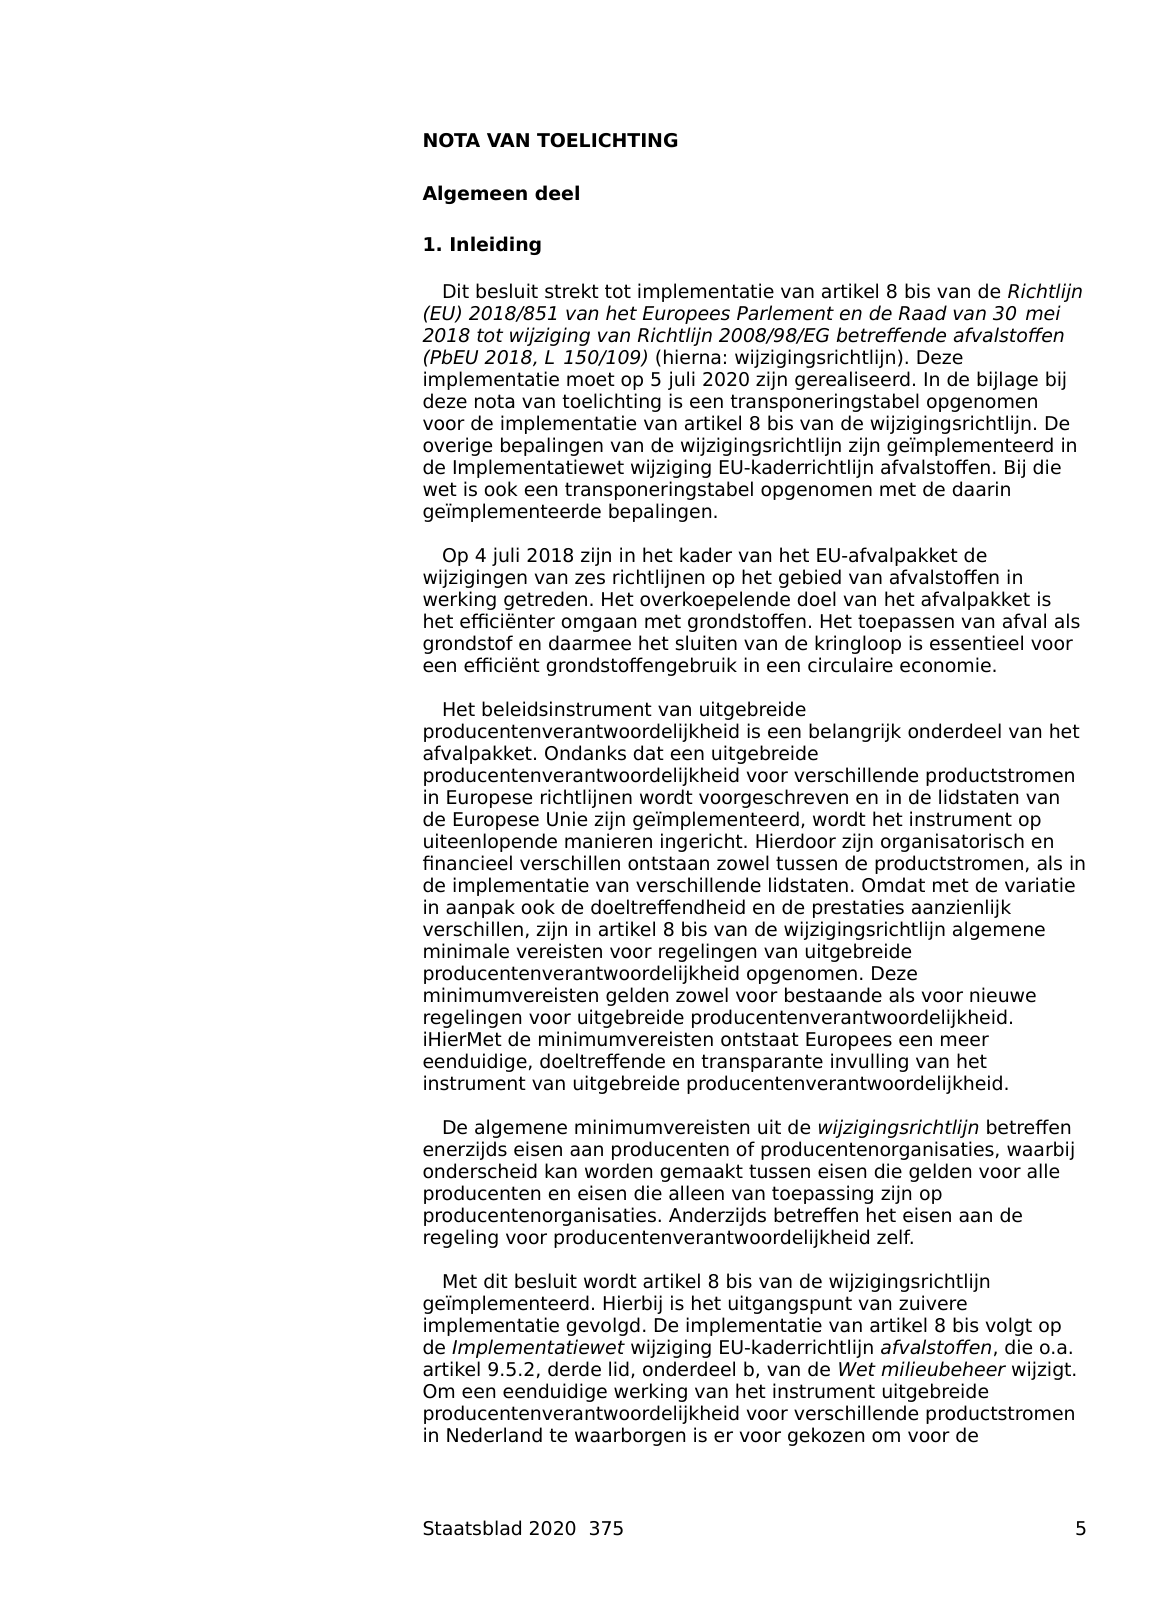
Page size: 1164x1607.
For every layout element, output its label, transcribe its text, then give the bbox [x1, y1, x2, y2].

text Op 4 juli 2018 zijn in het kader van het EU-afvalpakket de wijzigingen van zes richtlijnen op het gebied van afvalstoffen in werking getreden. Het overkoepelende doel van het afvalpakket is het efficiënter omgaan met grondstoffen. Het toepassen van afval als grondstof en daarmee het sluiten van de kringloop is essentieel voor een efficiënt grondstoffengebruik in een circulaire economie. [422, 545, 1087, 677]
subtitle 1. Inleiding [422, 234, 1087, 256]
text Het beleidsinstrument van uitgebreide producentenverantwoordelijkheid is een belangrijk onderdeel van het afvalpakket. Ondanks dat een uitgebreide producentenverantwoordelijkheid voor verschillende productstromen in Europese richtlijnen wordt voorgeschreven en in de lidstaten van de Europese Unie zijn geïmplementeerd, wordt het instrument op uiteenlopende manieren ingericht. Hierdoor zijn organisatorisch en financieel verschillen ontstaan zowel tussen de productstromen, als in de implementatie van verschillende lidstaten. Omdat met de variatie in aanpak ook de doeltreffendheid en de prestaties aanzienlijk verschillen, zijn in artikel 8 bis van de wijzigingsrichtlijn algemene minimale vereisten voor regelingen van uitgebreide producentenverantwoordelijkheid opgenomen. Deze minimumvereisten gelden zowel voor bestaande als voor nieuwe regelingen voor uitgebreide producentenverantwoordelijkheid. iHierMet de minimumvereisten ontstaat Europees een meer eenduidige, doeltreffende en transparante invulling van het instrument van uitgebreide producentenverantwoordelijkheid. [422, 699, 1087, 1095]
subtitle NOTA VAN TOELICHTING [422, 130, 1087, 152]
text Met dit besluit wordt artikel 8 bis van de wijzigingsrichtlijn geïmplementeerd. Hierbij is het uitgangspunt van zuivere implementatie gevolgd. De implementatie van artikel 8 bis volgt op de Implementatiewet wijziging EU-kaderrichtlijn afvalstoffen, die o.a. artikel 9.5.2, derde lid, onderdeel b, van de Wet milieubeheer wijzigt. Om een eenduidige werking van het instrument uitgebreide producentenverantwoordelijkheid voor verschillende productstromen in Nederland te waarborgen is er voor gekozen om voor de [422, 1271, 1087, 1447]
text De algemene minimumvereisten uit de wijzigingsrichtlijn betreffen enerzijds eisen aan producenten of producentenorganisaties, waarbij onderscheid kan worden gemaakt tussen eisen die gelden voor alle producenten en eisen die alleen van toepassing zijn op producentenorganisaties. Anderzijds betreffen het eisen aan de regeling voor producentenverantwoordelijkheid zelf. [422, 1117, 1087, 1249]
text Dit besluit strekt tot implementatie van artikel 8 bis van de Richtlijn (EU) 2018/851 van het Europees Parlement en de Raad van 30 mei 2018 tot wijziging van Richtlijn 2008/98/EG betreffende afvalstoffen (PbEU 2018, L 150/109) (hierna: wijzigingsrichtlijn). Deze implementatie moet op 5 juli 2020 zijn gerealiseerd. In de bijlage bij deze nota van toelichting is een transponeringstabel opgenomen voor de implementatie van artikel 8 bis van de wijzigingsrichtlijn. De overige bepalingen van de wijzigingsrichtlijn zijn geïmplementeerd in de Implementatiewet wijziging EU-kaderrichtlijn afvalstoffen. Bij die wet is ook een transponeringstabel opgenomen met de daarin geïmplementeerde bepalingen. [422, 281, 1087, 523]
subtitle Algemeen deel [422, 182, 1087, 204]
